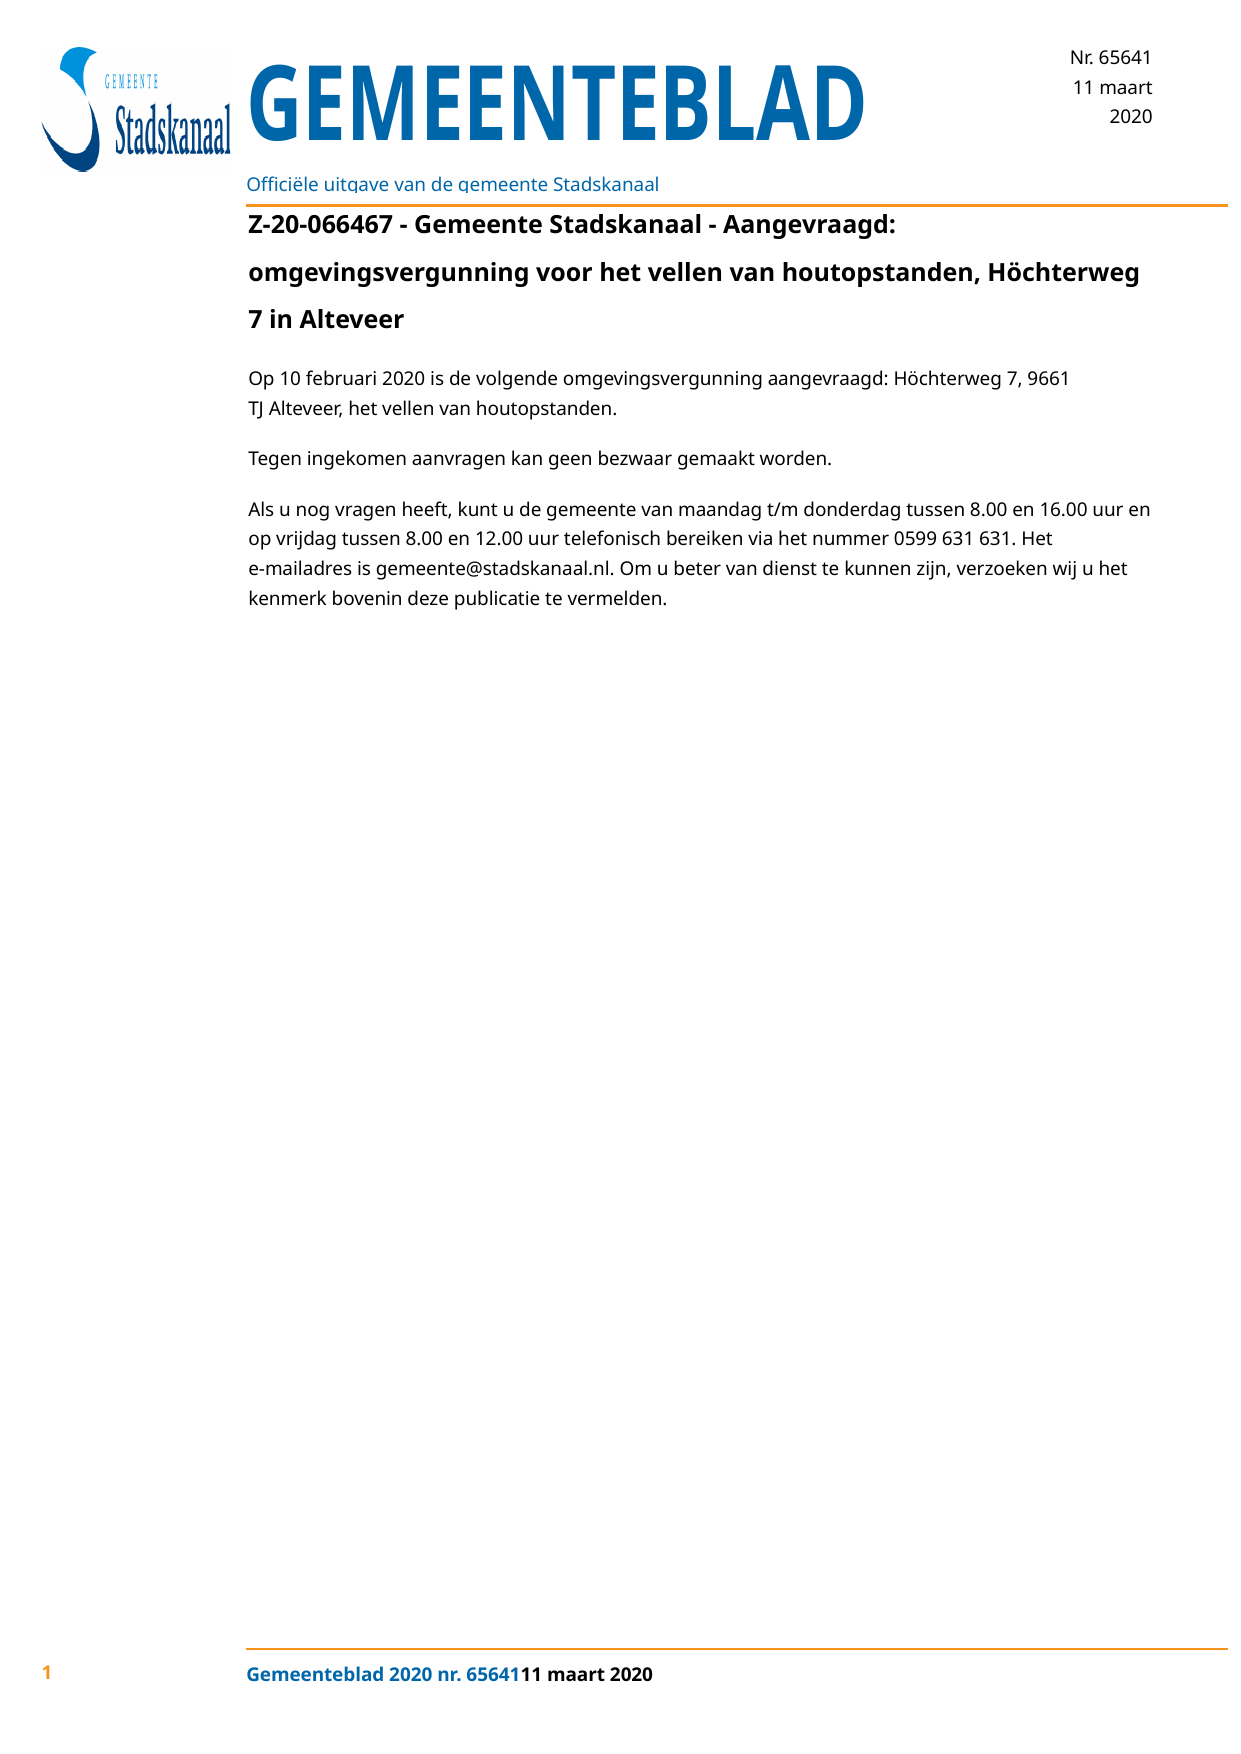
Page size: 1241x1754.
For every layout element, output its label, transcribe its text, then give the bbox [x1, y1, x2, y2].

text Als u nog vragen heeft, kunt u de gemeente van maandag t/m donderdag tussen 8.00 en 16.00 uur en op vrijdag tussen 8.00 en 12.00 uur telefonisch bereiken via het nummer 0599 631 631. Het e‑mailadres is gemeente@stadskanaal.nl. Om u beter van dienst te kunnen zijn, verzoeken wij u het kenmerk bovenin deze publicatie te vermelden. [248, 496, 1152, 610]
picture [41, 47, 231, 172]
text Tegen ingekomen aanvragen kan geen bezwaar gemaakt worden. [248, 446, 1152, 471]
text Op 10 februari 2020 is de volgende omgevingsvergunning aangevraagd: Höchterweg 7, 9661 TJ Alteveer, het vellen van houtopstanden. [248, 366, 1152, 421]
text Z-20-066467 - Gemeente Stadskanaal - Aangevraagd: omgevingsvergunning voor het vellen van houtopstanden, Höchterweg 7 in Alteveer [248, 207, 1152, 336]
